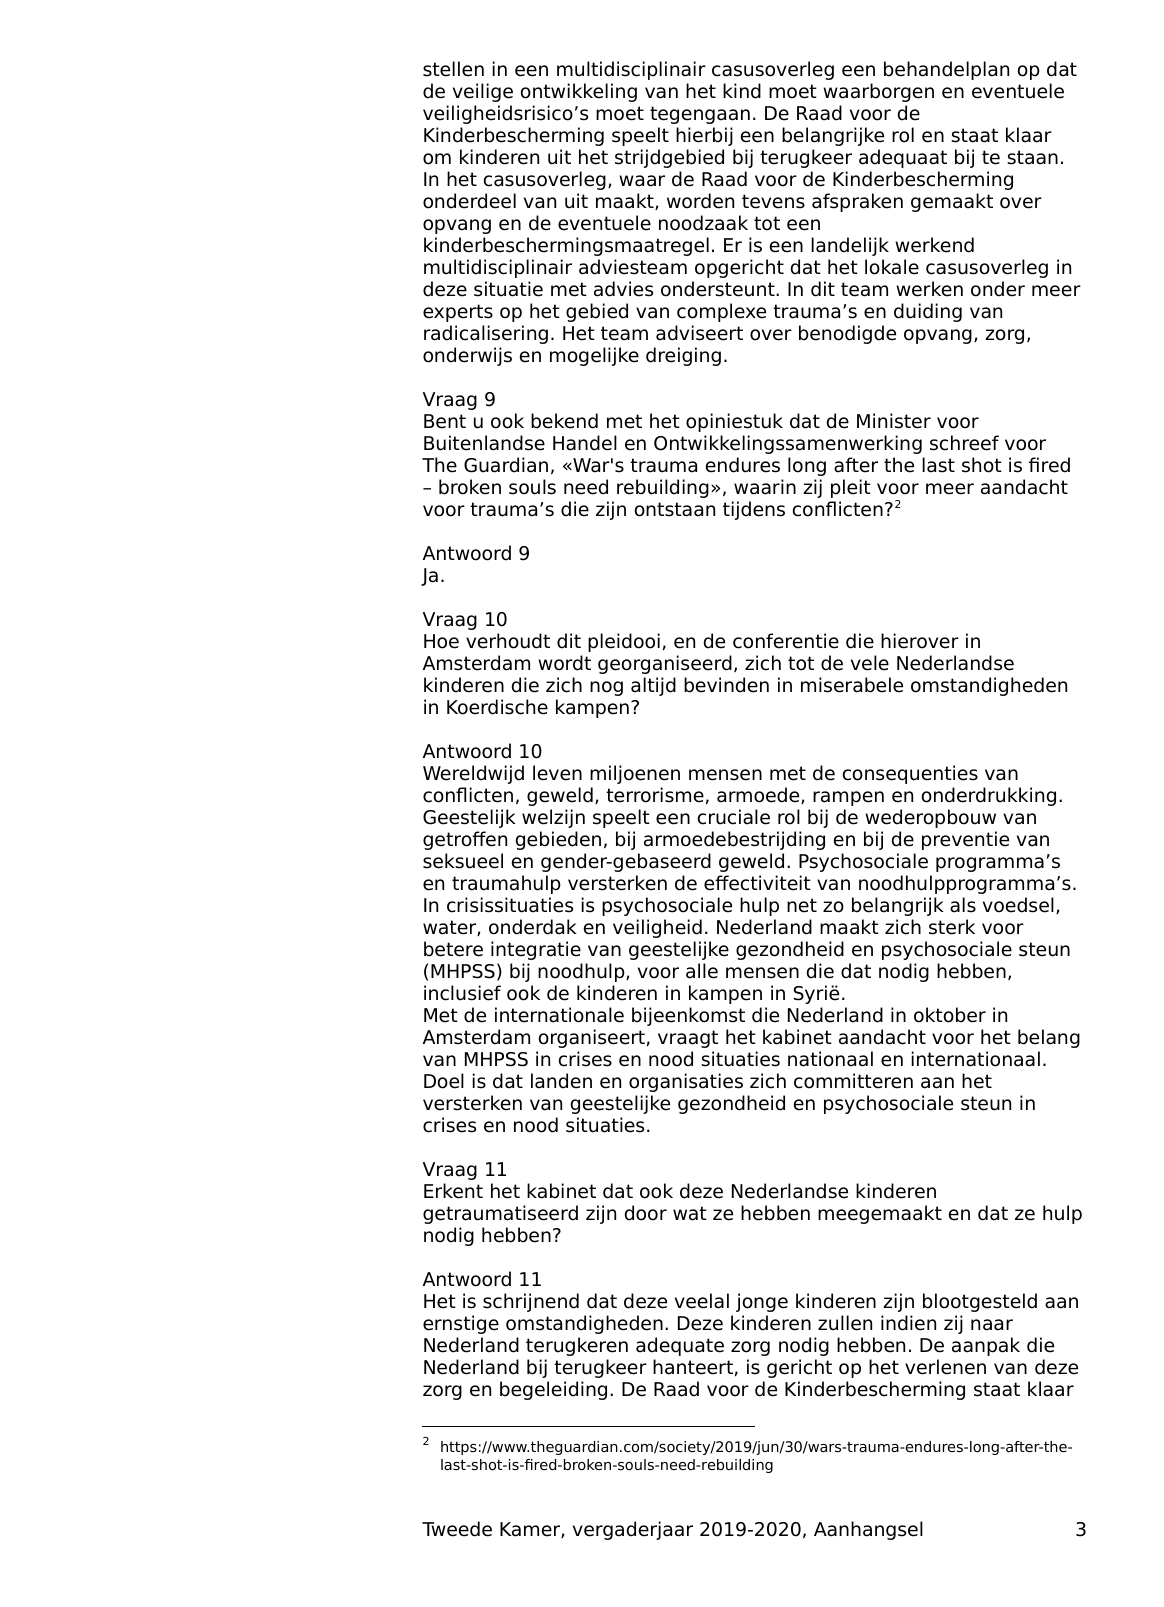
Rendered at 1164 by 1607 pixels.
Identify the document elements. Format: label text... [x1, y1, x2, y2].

text Antwoord 9 [422, 543, 1087, 565]
text Antwoord 11 [422, 1269, 1087, 1291]
text Vraag 9 [422, 389, 1087, 411]
text Vraag 11 [422, 1159, 1087, 1181]
text Ja. [422, 565, 1087, 587]
text Antwoord 10 [422, 741, 1087, 763]
text Vraag 10 [422, 609, 1087, 631]
text In crisissituaties is psychosociale hulp net zo belangrijk als voedsel, water, onderdak en veiligheid. Nederland maakt zich sterk voor betere integratie van geestelijke gezondheid en psychosociale steun (MHPSS) bij noodhulp, voor alle mensen die dat nodig hebben, inclusief ook de kinderen in kampen in Syrië. [422, 895, 1087, 1005]
text https://www.theguardian.com/society/2019/jun/30/wars-trauma-endures-long-after-the-last-shot-is-fired-broken-souls-need-rebuilding [422, 1435, 1087, 1474]
text Erkent het kabinet dat ook deze Nederlandse kinderen getraumatiseerd zijn door wat ze hebben meegemaakt en dat ze hulp nodig hebben? [422, 1181, 1087, 1247]
text Hoe verhoudt dit pleidooi, en de conferentie die hierover in Amsterdam wordt georganiseerd, zich tot de vele Nederlandse kinderen die zich nog altijd bevinden in miserabele omstandigheden in Koerdische kampen? [422, 631, 1087, 719]
text Wereldwijd leven miljoenen mensen met de consequenties van conflicten, geweld, terrorisme, armoede, rampen en onderdrukking. Geestelijk welzijn speelt een cruciale rol bij de wederopbouw van getroffen gebieden, bij armoedebestrijding en bij de preventie van seksueel en gender-gebaseerd geweld. Psychosociale programma’s en traumahulp versterken de effectiviteit van noodhulpprogramma’s. [422, 763, 1087, 895]
text Bent u ook bekend met het opiniestuk dat de Minister voor Buitenlandse Handel en Ontwikkelingssamenwerking schreef voor The Guardian, «War's trauma endures long after the last shot is fired – broken souls need rebuilding», waarin zij pleit voor meer aandacht voor trauma’s die zijn ontstaan tijdens conflicten? [422, 411, 1087, 521]
text stellen in een multidisciplinair casusoverleg een behandelplan op dat de veilige ontwikkeling van het kind moet waarborgen en eventuele veiligheidsrisico’s moet tegengaan. De Raad voor de Kinderbescherming speelt hierbij een belangrijke rol en staat klaar om kinderen uit het strijdgebied bij terugkeer adequaat bij te staan. In het casusoverleg, waar de Raad voor de Kinderbescherming onderdeel van uit maakt, worden tevens afspraken gemaakt over opvang en de eventuele noodzaak tot een kinderbeschermingsmaatregel. Er is een landelijk werkend multidisciplinair adviesteam opgericht dat het lokale casusoverleg in deze situatie met advies ondersteunt. In dit team werken onder meer experts op het gebied van complexe trauma’s en duiding van radicalisering. Het team adviseert over benodigde opvang, zorg, onderwijs en mogelijke dreiging. [422, 59, 1087, 367]
text Het is schrijnend dat deze veelal jonge kinderen zijn blootgesteld aan ernstige omstandigheden. Deze kinderen zullen indien zij naar Nederland terugkeren adequate zorg nodig hebben. De aanpak die Nederland bij terugkeer hanteert, is gericht op het verlenen van deze zorg en begeleiding. De Raad voor de Kinderbescherming staat klaar [422, 1291, 1087, 1401]
text Met de internationale bijeenkomst die Nederland in oktober in Amsterdam organiseert, vraagt het kabinet aandacht voor het belang van MHPSS in crises en nood situaties nationaal en internationaal. Doel is dat landen en organisaties zich committeren aan het versterken van geestelijke gezondheid en psychosociale steun in crises en nood situaties. [422, 1005, 1087, 1137]
